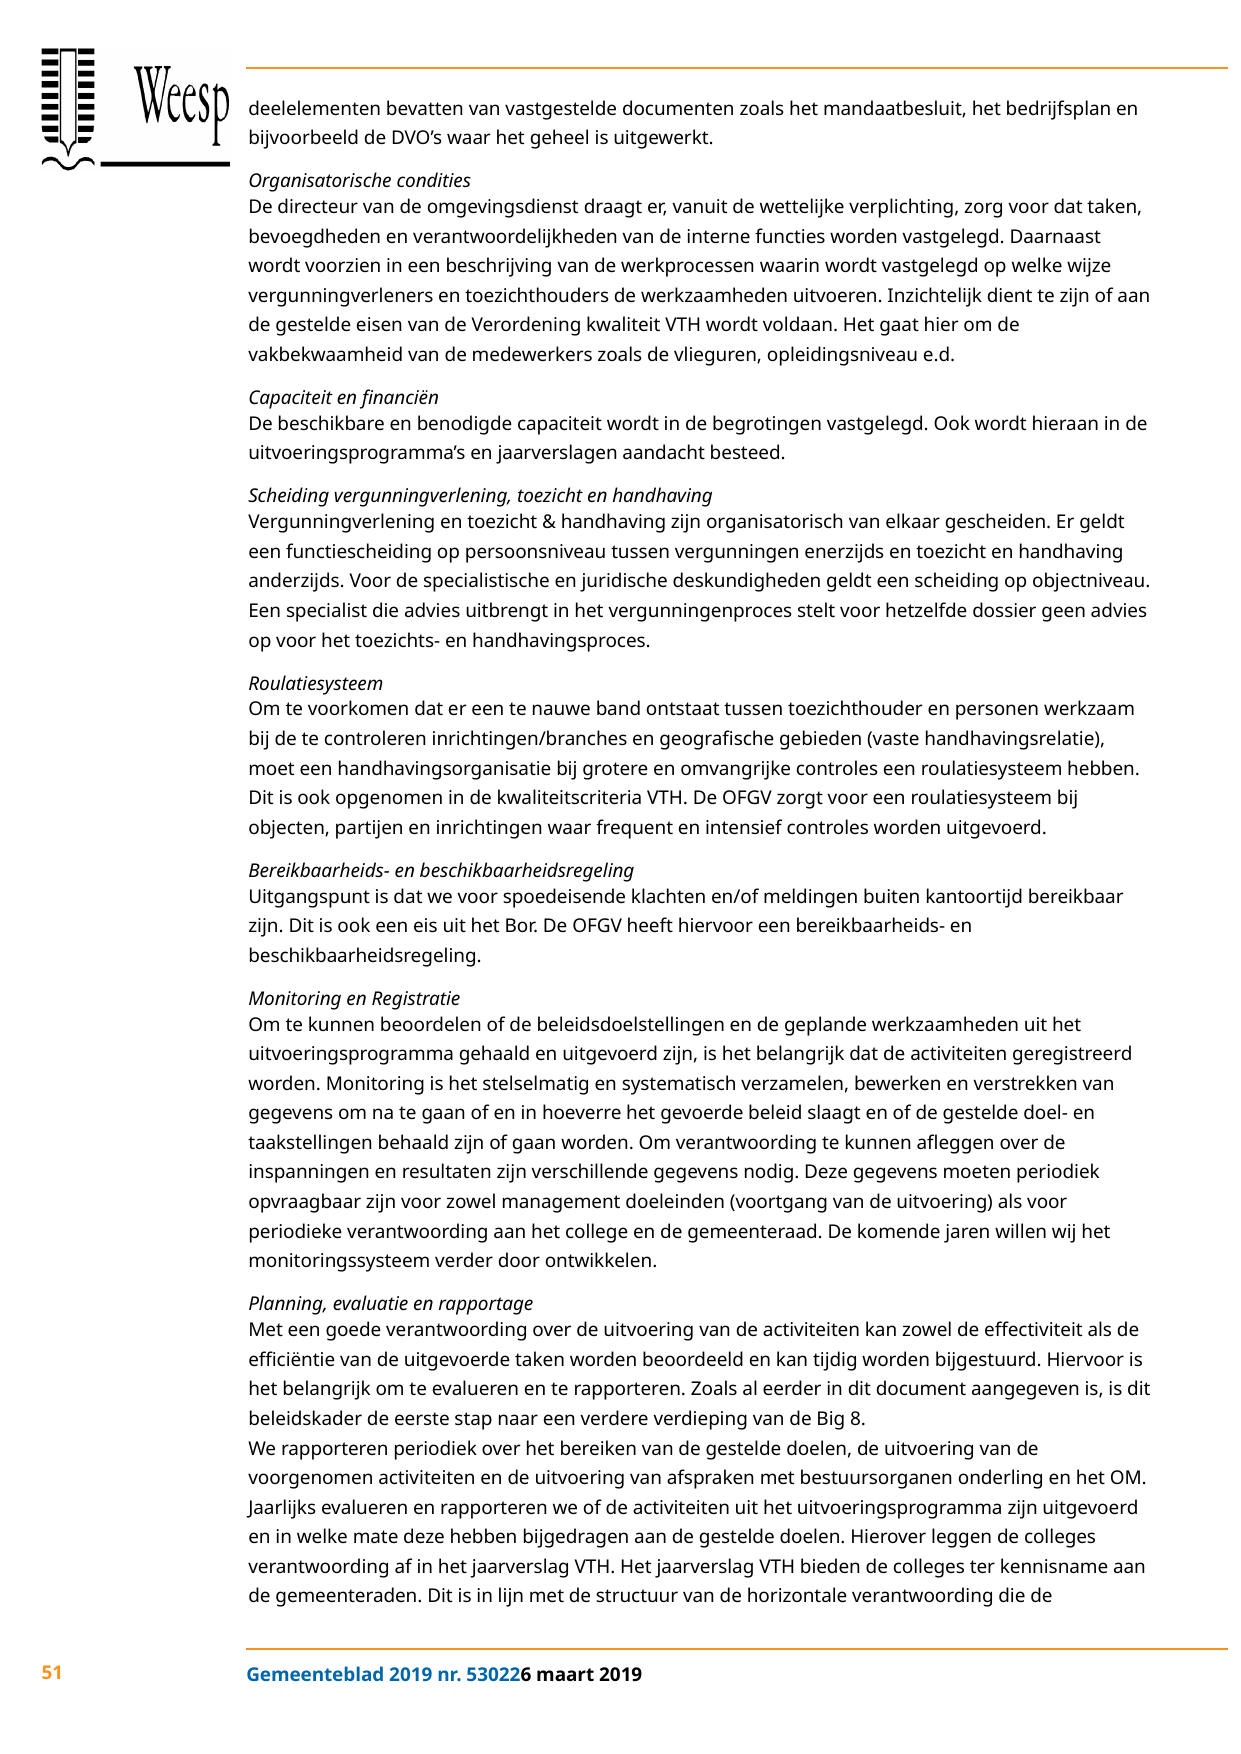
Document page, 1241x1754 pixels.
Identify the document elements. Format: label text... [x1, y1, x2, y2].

text Vergunningverlening en toezicht & handhaving zijn organisatorisch van elkaar gescheiden. Er geldt een functiescheiding op persoonsniveau tussen vergunningen enerzijds en toezicht en handhaving anderzijds. Voor de specialistische en juridische deskundigheden geldt een scheiding op objectniveau. Een specialist die advies uitbrengt in het vergunningenproces stelt voor hetzelfde dossier geen advies op voor het toezichts- en handhavingsproces. [248, 508, 1152, 652]
text Scheiding vergunningverlening, toezicht en handhaving [248, 483, 1152, 508]
text deelelementen bevatten van vastgestelde documenten zoals het mandaatbesluit, het bedrijfsplan en bijvoorbeeld de DVO’s waar het geheel is uitgewerkt. [248, 95, 1152, 150]
text Monitoring en Registratie [248, 985, 1152, 1011]
text Bereikbaarheids- en beschikbaarheidsregeling [248, 857, 1152, 883]
text Met een goede verantwoording over de uitvoering van de activiteiten kan zowel de effectiviteit als de efficiëntie van de uitgevoerde taken worden beoordeeld en kan tijdig worden bijgestuurd. Hiervoor is het belangrijk om te evalueren en te rapporteren. Zoals al eerder in dit document aangegeven is, is dit beleidskader de eerste stap naar een verdere verdieping van de Big 8. [248, 1316, 1152, 1431]
text Roulatiesysteem [248, 670, 1152, 696]
text Uitgangspunt is dat we voor spoedeisende klachten en/of meldingen buiten kantoortijd bereikbaar zijn. Dit is ook een eis uit het Bor. De OFGV heeft hiervoor een bereikbaarheids- en beschikbaarheidsregeling. [248, 883, 1152, 968]
text Om te kunnen beoordelen of de beleidsdoelstellingen en de geplande werkzaamheden uit het uitvoeringsprogramma gehaald en uitgevoerd zijn, is het belangrijk dat de activiteiten geregistreerd worden. Monitoring is het stelselmatig en systematisch verzamelen, bewerken en verstrekken van gegevens om na te gaan of en in hoeverre het gevoerde beleid slaagt en of de gestelde doel- en taakstellingen behaald zijn of gaan worden. Om verantwoording te kunnen afleggen over de inspanningen en resultaten zijn verschillende gegevens nodig. Deze gegevens moeten periodiek opvraagbaar zijn voor zowel management doeleinden (voortgang van de uitvoering) als voor periodieke verantwoording aan het college en de gemeenteraad. De komende jaren willen wij het monitoringssysteem verder door ontwikkelen. [248, 1011, 1152, 1273]
text We rapporteren periodiek over het bereiken van de gestelde doelen, de uitvoering van de voorgenomen activiteiten en de uitvoering van afspraken met bestuursorganen onderling en het OM. Jaarlijks evalueren en rapporteren we of de activiteiten uit het uitvoeringsprogramma zijn uitgevoerd en in welke mate deze hebben bijgedragen aan de gestelde doelen. Hierover leggen de colleges verantwoording af in het jaarverslag VTH. Het jaarverslag VTH bieden de colleges ter kennisname aan de gemeenteraden. Dit is in lijn met de structuur van de horizontale verantwoording die de [248, 1435, 1152, 1608]
text Organisatorische condities [248, 167, 1152, 193]
text Capaciteit en financiën [248, 384, 1152, 410]
text De directeur van de omgevingsdienst draagt er, vanuit de wettelijke verplichting, zorg voor dat taken, bevoegdheden en verantwoordelijkheden van de interne functies worden vastgelegd. Daarnaast wordt voorzien in een beschrijving van de werkprocessen waarin wordt vastgelegd op welke wijze vergunningverleners en toezichthouders de werkzaamheden uitvoeren. Inzichtelijk dient te zijn of aan de gestelde eisen van de Verordening kwaliteit VTH wordt voldaan. Het gaat hier om de vakbekwaamheid van de medewerkers zoals de vlieguren, opleidingsniveau e.d. [248, 193, 1152, 367]
text Planning, evaluatie en rapportage [248, 1291, 1152, 1316]
text Om te voorkomen dat er een te nauwe band ontstaat tussen toezichthouder en personen werkzaam bij de te controleren inrichtingen/branches en geografische gebieden (vaste handhavingsrelatie), moet een handhavingsorganisatie bij grotere en omvangrijke controles een roulatiesysteem hebben. Dit is ook opgenomen in de kwaliteitscriteria VTH. De OFGV zorgt voor een roulatiesysteem bij objecten, partijen en inrichtingen waar frequent en intensief controles worden uitgevoerd. [248, 696, 1152, 840]
picture [41, 47, 231, 172]
text De beschikbare en benodigde capaciteit wordt in de begrotingen vastgelegd. Ook wordt hieraan in de uitvoeringsprogramma’s en jaarverslagen aandacht besteed. [248, 410, 1152, 465]
